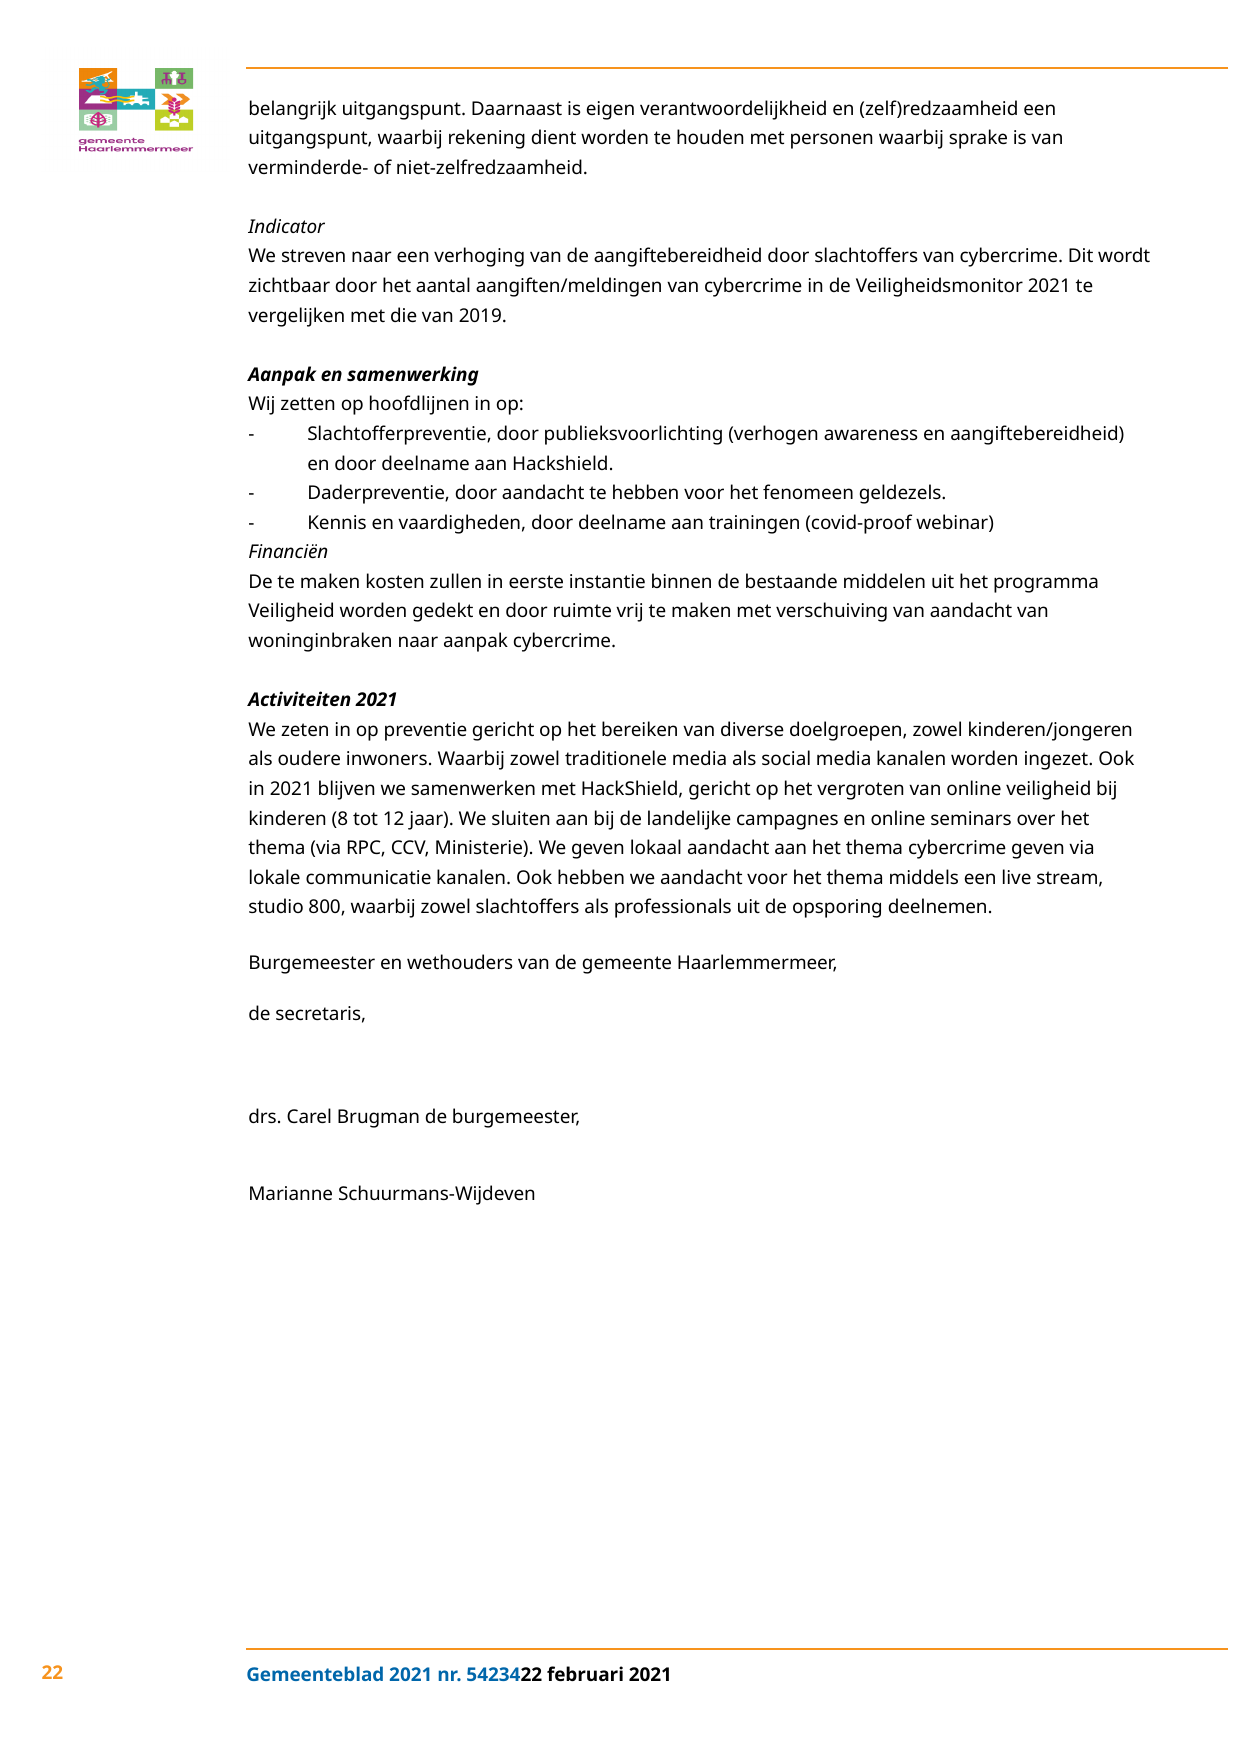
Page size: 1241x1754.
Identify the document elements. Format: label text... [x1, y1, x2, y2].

text Marianne Schuurmans-Wijdeven [248, 1180, 1152, 1206]
list Daderpreventie, door aandacht te hebben voor het fenomeen geldezels. [248, 479, 1152, 505]
text belangrijk uitgangspunt. Daarnaast is eigen verantwoordelijkheid en (zelf)redzaamheid een uitgangspunt, waarbij rekening dient worden te houden met personen waarbij sprake is van verminderde- of niet-zelfredzaamheid. [248, 95, 1152, 180]
text de secretaris, [248, 1000, 1152, 1026]
text Financiën [248, 538, 1152, 564]
text Indicator [248, 213, 1152, 239]
picture [41, 47, 231, 172]
text Wij zetten op hoofdlijnen in op: [248, 391, 1152, 416]
list Slachtofferpreventie, door publieksvoorlichting (verhogen awareness en aangiftebereidheid) en door deelname aan Hackshield. [248, 420, 1152, 476]
text Aanpak en samenwerking [248, 361, 1152, 387]
text De te maken kosten zullen in eerste instantie binnen de bestaande middelen uit het programma Veiligheid worden gedekt en door ruimte vrij te maken met verschuiving van aandacht van woninginbraken naar aanpak cybercrime. [248, 568, 1152, 653]
text We streven naar een verhoging van de aangiftebereidheid door slachtoffers van cybercrime. Dit wordt zichtbaar door het aantal aangiften/meldingen van cybercrime in de Veiligheidsmonitor 2021 te vergelijken met die van 2019. [248, 243, 1152, 328]
text Activiteiten 2021 [248, 686, 1152, 712]
text We zeten in op preventie gericht op het bereiken van diverse doelgroepen, zowel kinderen/jongeren als oudere inwoners. Waarbij zowel traditionele media als social media kanalen worden ingezet. Ook in 2021 blijven we samenwerken met HackShield, gericht op het vergroten van online veiligheid bij kinderen (8 tot 12 jaar). We sluiten aan bij de landelijke campagnes en online seminars over het thema (via RPC, CCV, Ministerie). We geven lokaal aandacht aan het thema cybercrime geven via lokale communicatie kanalen. Ook hebben we aandacht voor het thema middels een live stream, studio 800, waarbij zowel slachtoffers als professionals uit de opsporing deelnemen. [248, 716, 1152, 919]
list Kennis en vaardigheden, door deelname aan trainingen (covid-proof webinar) [248, 509, 1152, 535]
text drs. Carel Brugman de burgemeester, [248, 1103, 1152, 1129]
text Burgemeester en wethouders van de gemeente Haarlemmermeer, [248, 949, 1152, 974]
